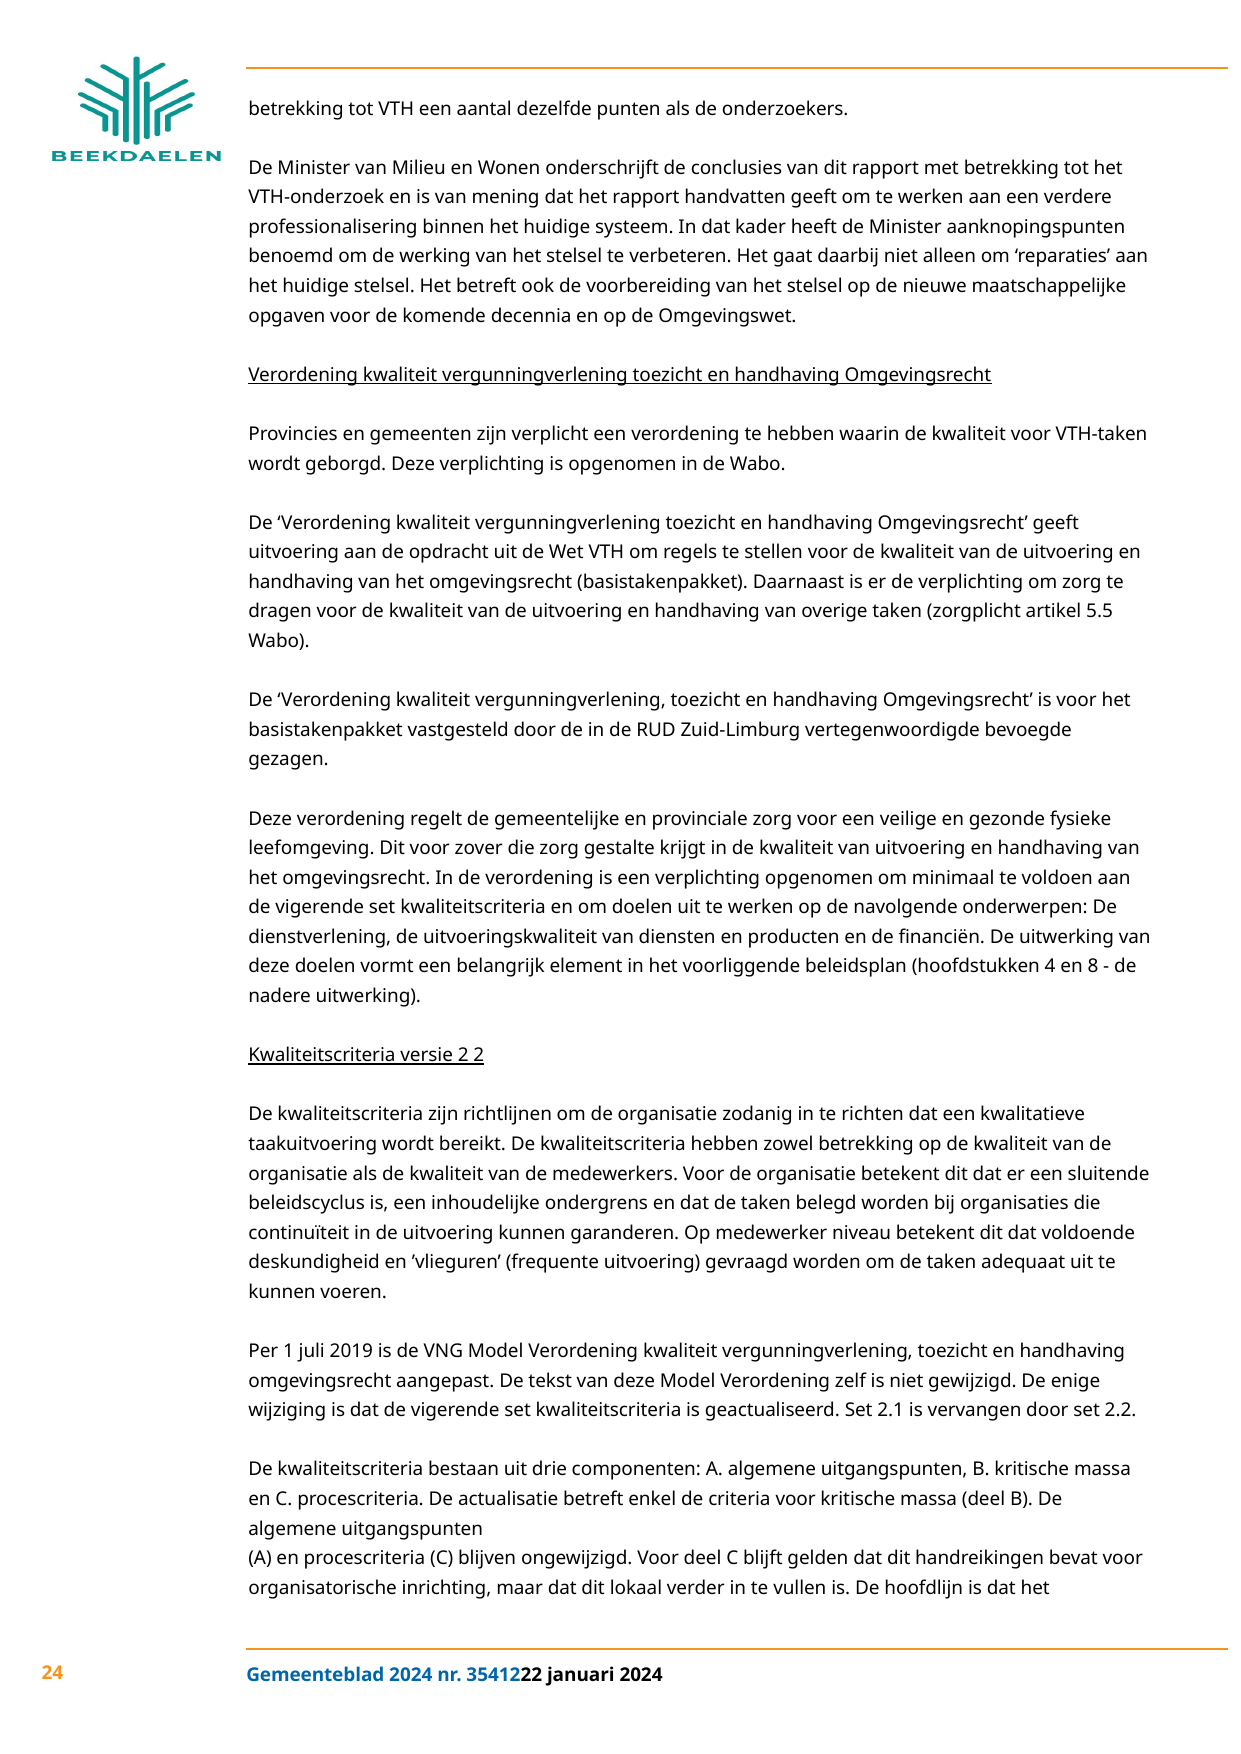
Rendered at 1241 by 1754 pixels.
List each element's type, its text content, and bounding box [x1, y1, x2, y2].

text De ‘Verordening kwaliteit vergunningverlening toezicht en handhaving Omgevingsrecht’ geeft uitvoering aan de opdracht uit de Wet VTH om regels te stellen voor de kwaliteit van de uitvoering en handhaving van het omgevingsrecht (basistakenpakket). Daarnaast is er de verplichting om zorg te dragen voor de kwaliteit van de uitvoering en handhaving van overige taken (zorgplicht artikel 5.5 Wabo). [248, 509, 1152, 653]
text Verordening kwaliteit vergunningverlening toezicht en handhaving Omgevingsrecht [248, 361, 1152, 387]
text (A) en procescriteria (C) blijven ongewijzigd. Voor deel C blijft gelden dat dit handreikingen bevat voor organisatorische inrichting, maar dat dit lokaal verder in te vullen is. De hoofdlijn is dat het [248, 1544, 1152, 1600]
text De Minister van Milieu en Wonen onderschrijft de conclusies van dit rapport met betrekking tot het VTH-onderzoek en is van mening dat het rapport handvatten geeft om te werken aan een verdere professionalisering binnen het huidige systeem. In dat kader heeft de Minister aanknopingspunten benoemd om de werking van het stelsel te verbeteren. Het gaat daarbij niet alleen om ‘reparaties’ aan het huidige stelsel. Het betreft ook de voorbereiding van het stelsel op de nieuwe maatschappelijke opgaven voor de komende decennia en op de Omgevingswet. [248, 154, 1152, 328]
text De kwaliteitscriteria bestaan uit drie componenten: A. algemene uitgangspunten, B. kritische massa en C. procescriteria. De actualisatie betreft enkel de criteria voor kritische massa (deel B). De algemene uitgangspunten [248, 1456, 1152, 1541]
text De ‘Verordening kwaliteit vergunningverlening, toezicht en handhaving Omgevingsrecht’ is voor het basistakenpakket vastgesteld door de in de RUD Zuid-Limburg vertegenwoordigde bevoegde gezagen. [248, 686, 1152, 771]
text Kwaliteitscriteria versie 2 2 [248, 1041, 1152, 1067]
text Deze verordening regelt de gemeentelijke en provinciale zorg voor een veilige en gezonde fysieke leefomgeving. Dit voor zover die zorg gestalte krijgt in de kwaliteit van uitvoering en handhaving van het omgevingsrecht. In de verordening is een verplichting opgenomen om minimaal te voldoen aan de vigerende set kwaliteitscriteria en om doelen uit te werken op de navolgende onderwerpen: De dienstverlening, de uitvoeringskwaliteit van diensten en producten en de financiën. De uitwerking van deze doelen vormt een belangrijk element in het voorliggende beleidsplan (hoofdstukken 4 en 8 - de nadere uitwerking). [248, 805, 1152, 1008]
text betrekking tot VTH een aantal dezelfde punten als de onderzoekers. [248, 95, 1152, 121]
text Provincies en gemeenten zijn verplicht een verordening te hebben waarin de kwaliteit voor VTH-taken wordt geborgd. Deze verplichting is opgenomen in de Wabo. [248, 420, 1152, 476]
text De kwaliteitscriteria zijn richtlijnen om de organisatie zodanig in te richten dat een kwalitatieve taakuitvoering wordt bereikt. De kwaliteitscriteria hebben zowel betrekking op de kwaliteit van de organisatie als de kwaliteit van de medewerkers. Voor de organisatie betekent dit dat er een sluitende beleidscyclus is, een inhoudelijke ondergrens en dat de taken belegd worden bij organisaties die continuïteit in de uitvoering kunnen garanderen. Op medewerker niveau betekent dit dat voldoende deskundigheid en ’vlieguren’ (frequente uitvoering) gevraagd worden om de taken adequaat uit te kunnen voeren. [248, 1101, 1152, 1304]
text Per 1 juli 2019 is de VNG Model Verordening kwaliteit vergunningverlening, toezicht en handhaving omgevingsrecht aangepast. De tekst van deze Model Verordening zelf is niet gewijzigd. De enige wijziging is dat de vigerende set kwaliteitscriteria is geactualiseerd. Set 2.1 is vervangen door set 2.2. [248, 1337, 1152, 1422]
picture [41, 47, 231, 172]
